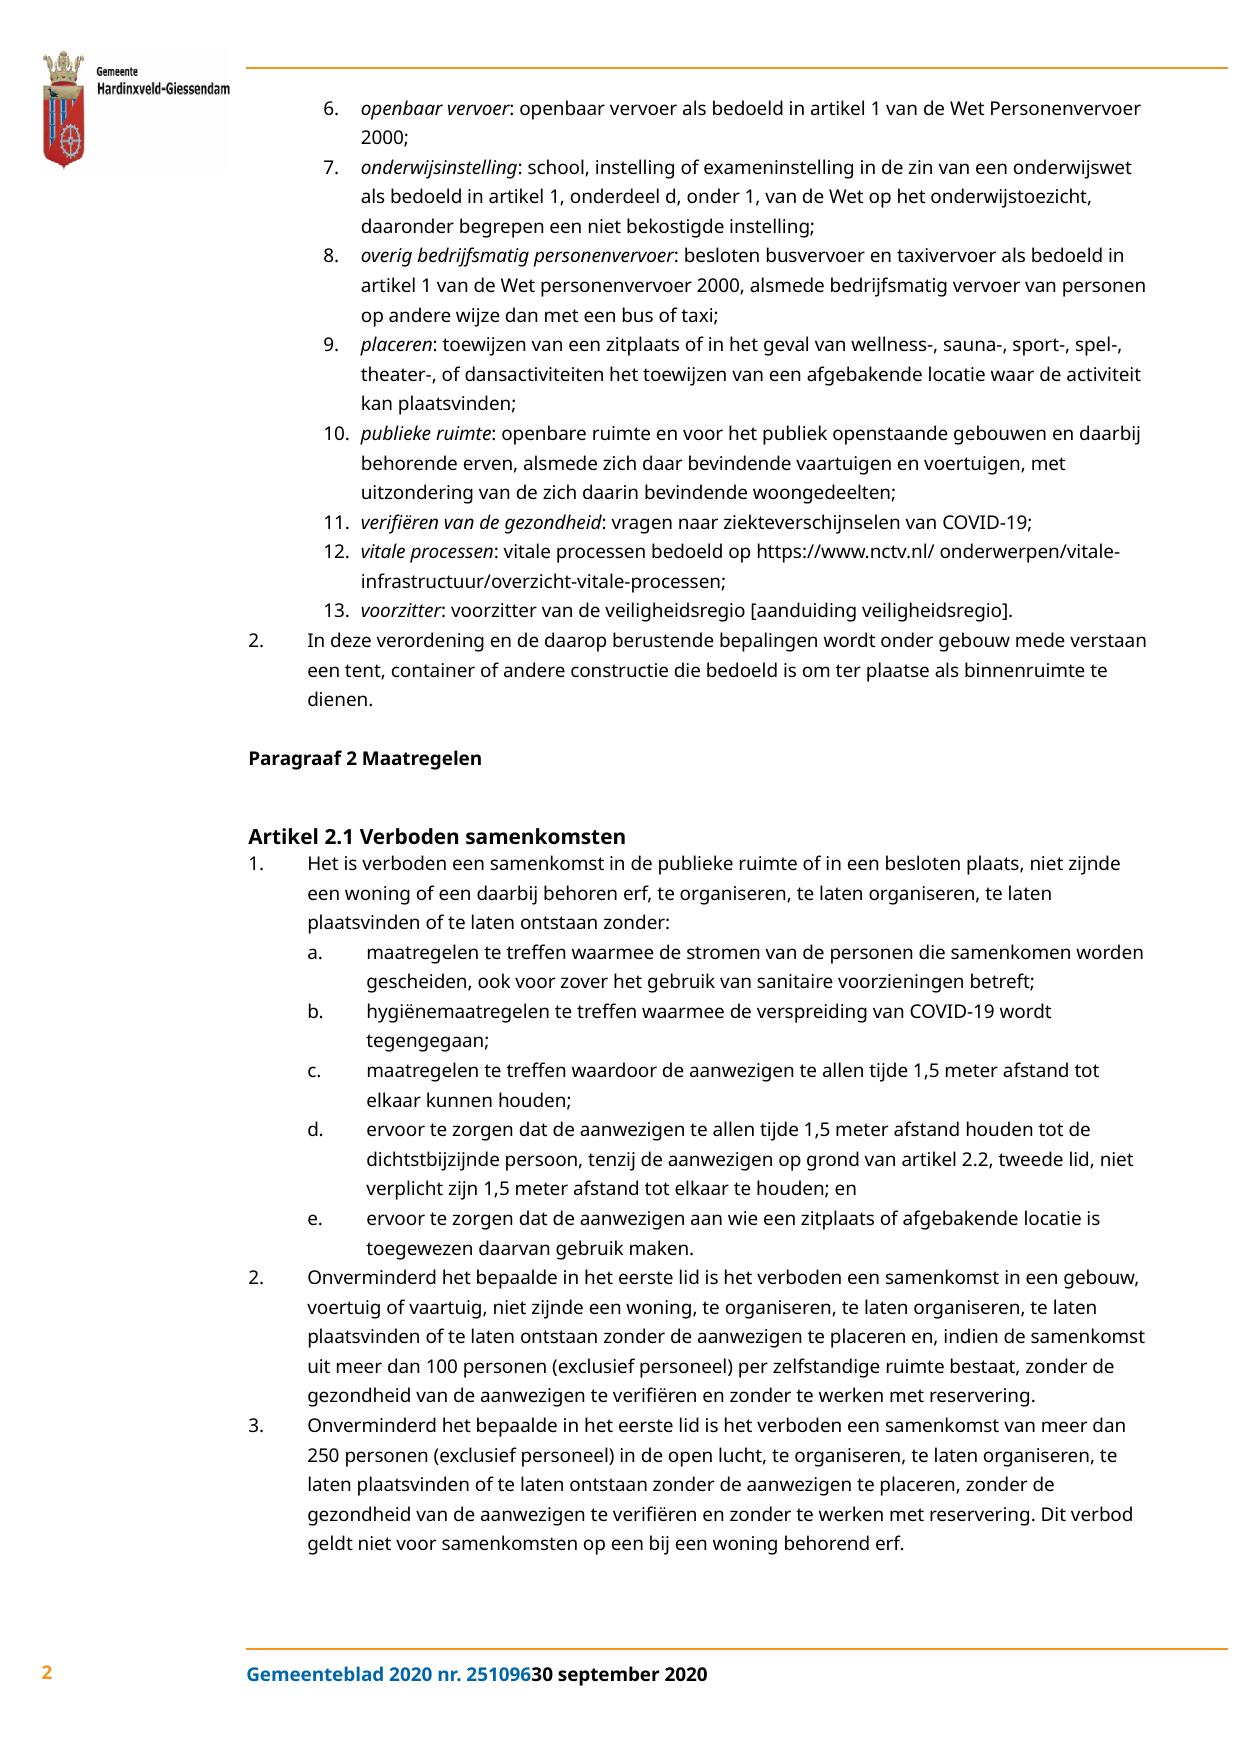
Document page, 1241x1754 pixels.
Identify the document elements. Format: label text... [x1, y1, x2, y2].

list overig bedrijfsmatig personenvervoer: besloten busvervoer en taxivervoer als bedoeld in artikel 1 van de Wet personenvervoer 2000, alsmede bedrijfsmatig vervoer van personen op andere wijze dan met een bus of taxi; [323, 243, 1152, 328]
list Het is verboden een samenkomst in de publieke ruimte of in een besloten plaats, niet zijnde een woning of een daarbij behoren erf, te organiseren, te laten organiseren, te laten plaatsvinden of te laten ontstaan zonder: [248, 850, 1152, 935]
text Artikel 2.1 Verboden samenkomsten [248, 822, 1152, 850]
list maatregelen te treffen waardoor de aanwezigen te allen tijde 1,5 meter afstand tot elkaar kunnen houden; [307, 1057, 1152, 1113]
list onderwijsinstelling: school, instelling of exameninstelling in de zin van een onderwijswet als bedoeld in artikel 1, onderdeel d, onder 1, van de Wet op het onderwijstoezicht, daaronder begrepen een niet bekostigde instelling; [323, 154, 1152, 239]
text Paragraaf 2 Maatregelen [248, 746, 1152, 771]
list hygiënemaatregelen te treffen waarmee de verspreiding van COVID-19 wordt tegengegaan; [307, 998, 1152, 1053]
list Onverminderd het bepaalde in het eerste lid is het verboden een samenkomst van meer dan 250 personen (exclusief personeel) in de open lucht, te organiseren, te laten organiseren, te laten plaatsvinden of te laten ontstaan zonder de aanwezigen te placeren, zonder de gezondheid van de aanwezigen te verifiëren en zonder te werken met reservering. Dit verbod geldt niet voor samenkomsten op een bij een woning behorend erf. [248, 1412, 1152, 1556]
list placeren: toewijzen van een zitplaats of in het geval van wellness-, sauna-, sport-, spel-, theater-, of dansactiviteiten het toewijzen van een afgebakende locatie waar de activiteit kan plaatsvinden; [323, 331, 1152, 416]
list publieke ruimte: openbare ruimte en voor het publiek openstaande gebouwen en daarbij behorende erven, alsmede zich daar bevindende vaartuigen en voertuigen, met uitzondering van de zich daarin bevindende woongedeelten; [323, 420, 1152, 505]
list vitale processen: vitale processen bedoeld op https://www.nctv.nl/ onderwerpen/vitale-infrastructuur/overzicht-vitale-processen; [323, 538, 1152, 594]
list ervoor te zorgen dat de aanwezigen te allen tijde 1,5 meter afstand houden tot de dichtstbijzijnde persoon, tenzij de aanwezigen op grond van artikel 2.2, tweede lid, niet verplicht zijn 1,5 meter afstand tot elkaar te houden; en [307, 1116, 1152, 1201]
list In deze verordening en de daarop berustende bepalingen wordt onder gebouw mede verstaan een tent, container of andere constructie die bedoeld is om ter plaatse als binnenruimte te dienen. [248, 627, 1152, 712]
list Onverminderd het bepaalde in het eerste lid is het verboden een samenkomst in een gebouw, voertuig of vaartuig, niet zijnde een woning, te organiseren, te laten organiseren, te laten plaatsvinden of te laten ontstaan zonder de aanwezigen te placeren en, indien de samenkomst uit meer dan 100 personen (exclusief personeel) per zelfstandige ruimte bestaat, zonder de gezondheid van de aanwezigen te verifiëren en zonder te werken met reservering. [248, 1264, 1152, 1408]
list ervoor te zorgen dat de aanwezigen aan wie een zitplaats of afgebakende locatie is toegewezen daarvan gebruik maken. [307, 1205, 1152, 1261]
list openbaar vervoer: openbaar vervoer als bedoeld in artikel 1 van de Wet Personenvervoer 2000; [323, 95, 1152, 150]
list maatregelen te treffen waarmee de stromen van de personen die samenkomen worden gescheiden, ook voor zover het gebruik van sanitaire voorzieningen betreft; [307, 939, 1152, 994]
list voorzitter: voorzitter van de veiligheidsregio [aanduiding veiligheidsregio]. [323, 598, 1152, 623]
list verifiëren van de gezondheid: vragen naar ziekteverschijnselen van COVID-19; [323, 509, 1152, 535]
picture [41, 47, 231, 172]
